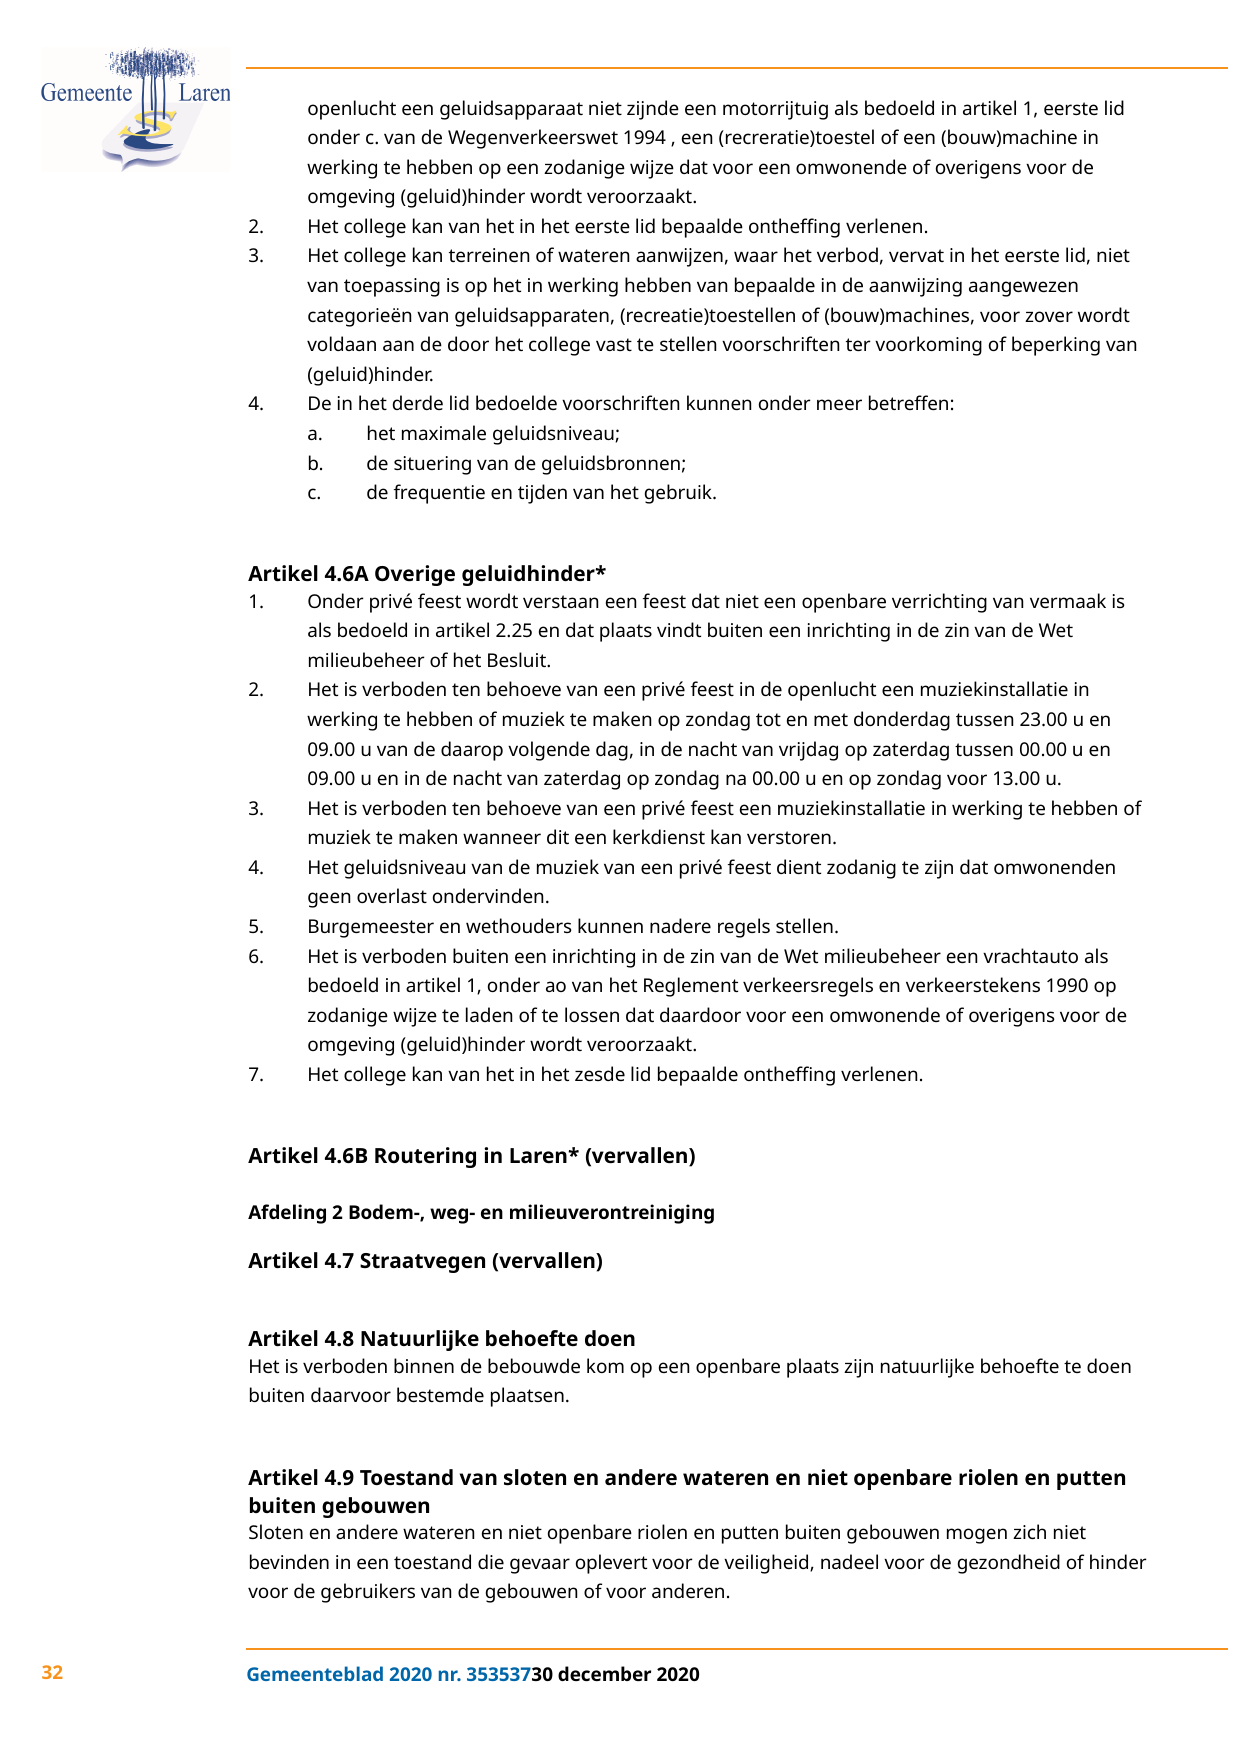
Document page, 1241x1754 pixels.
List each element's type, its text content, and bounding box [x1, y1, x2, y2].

list De in het derde lid bedoelde voorschriften kunnen onder meer betreffen: [248, 391, 1152, 416]
text Artikel 4.6B Routering in Laren* (vervallen) [248, 1141, 1152, 1169]
text Afdeling 2 Bodem-, weg- en milieuverontreiniging [248, 1199, 1152, 1225]
text Sloten en andere wateren en niet openbare riolen en putten buiten gebouwen mogen zich niet bevinden in een toestand die gevaar oplevert voor de veiligheid, nadeel voor de gezondheid of hinder voor de gebruikers van de gebouwen of voor anderen. [248, 1519, 1152, 1604]
list Burgemeester en wethouders kunnen nadere regels stellen. [248, 913, 1152, 939]
list Het college kan van het in het zesde lid bepaalde ontheffing verlenen. [248, 1061, 1152, 1087]
list de situering van de geluidsbronnen; [307, 450, 1152, 476]
list openlucht een geluidsapparaat niet zijnde een motorrijtuig als bedoeld in artikel 1, eerste lid onder c. van de Wegenverkeerswet 1994 , een (recreratie)toestel of een (bouw)machine in werking te hebben op een zodanige wijze dat voor een omwonende of overigens voor de omgeving (geluid)hinder wordt veroorzaakt. [248, 95, 1152, 209]
list Het college kan van het in het eerste lid bepaalde ontheffing verlenen. [248, 213, 1152, 239]
list Het is verboden ten behoeve van een privé feest een muziekinstallatie in werking te hebben of muziek te maken wanneer dit een kerkdienst kan verstoren. [248, 795, 1152, 850]
list de frequentie en tijden van het gebruik. [307, 479, 1152, 505]
list het maximale geluidsniveau; [307, 420, 1152, 446]
list Het is verboden buiten een inrichting in de zin van de Wet milieubeheer een vrachtauto als bedoeld in artikel 1, onder ao van het Reglement verkeersregels en verkeerstekens 1990 op zodanige wijze te laden of te lossen dat daardoor voor een omwonende of overigens voor de omgeving (geluid)hinder wordt veroorzaakt. [248, 943, 1152, 1057]
list Onder privé feest wordt verstaan een feest dat niet een openbare verrichting van vermaak is als bedoeld in artikel 2.25 en dat plaats vindt buiten een inrichting in de zin van de Wet milieubeheer of het Besluit. [248, 588, 1152, 673]
text Het is verboden binnen de bebouwde kom op een openbare plaats zijn natuurlijke behoefte te doen buiten daarvoor bestemde plaatsen. [248, 1353, 1152, 1408]
list Het geluidsniveau van de muziek van een privé feest dient zodanig te zijn dat omwonenden geen overlast ondervinden. [248, 854, 1152, 909]
text Artikel 4.7 Straatvegen (vervallen) [248, 1246, 1152, 1274]
list Het is verboden ten behoeve van een privé feest in de openlucht een muziekinstallatie in werking te hebben of muziek te maken op zondag tot en met donderdag tussen 23.00 u en 09.00 u van de daarop volgende dag, in de nacht van vrijdag op zaterdag tussen 00.00 u en 09.00 u en in de nacht van zaterdag op zondag na 00.00 u en op zondag voor 13.00 u. [248, 677, 1152, 791]
picture [41, 47, 231, 172]
text Artikel 4.6A Overige geluidhinder* [248, 559, 1152, 588]
list Het college kan terreinen of wateren aanwijzen, waar het verbod, vervat in het eerste lid, niet van toepassing is op het in werking hebben van bepaalde in de aanwijzing aangewezen categorieën van geluidsapparaten, (recreatie)toestellen of (bouw)machines, voor zover wordt voldaan aan de door het college vast te stellen voorschriften ter voorkoming of beperking van (geluid)hinder. [248, 243, 1152, 387]
text Artikel 4.8 Natuurlijke behoefte doen [248, 1324, 1152, 1353]
text Artikel 4.9 Toestand van sloten en andere wateren en niet openbare riolen en putten buiten gebouwen [248, 1463, 1152, 1519]
